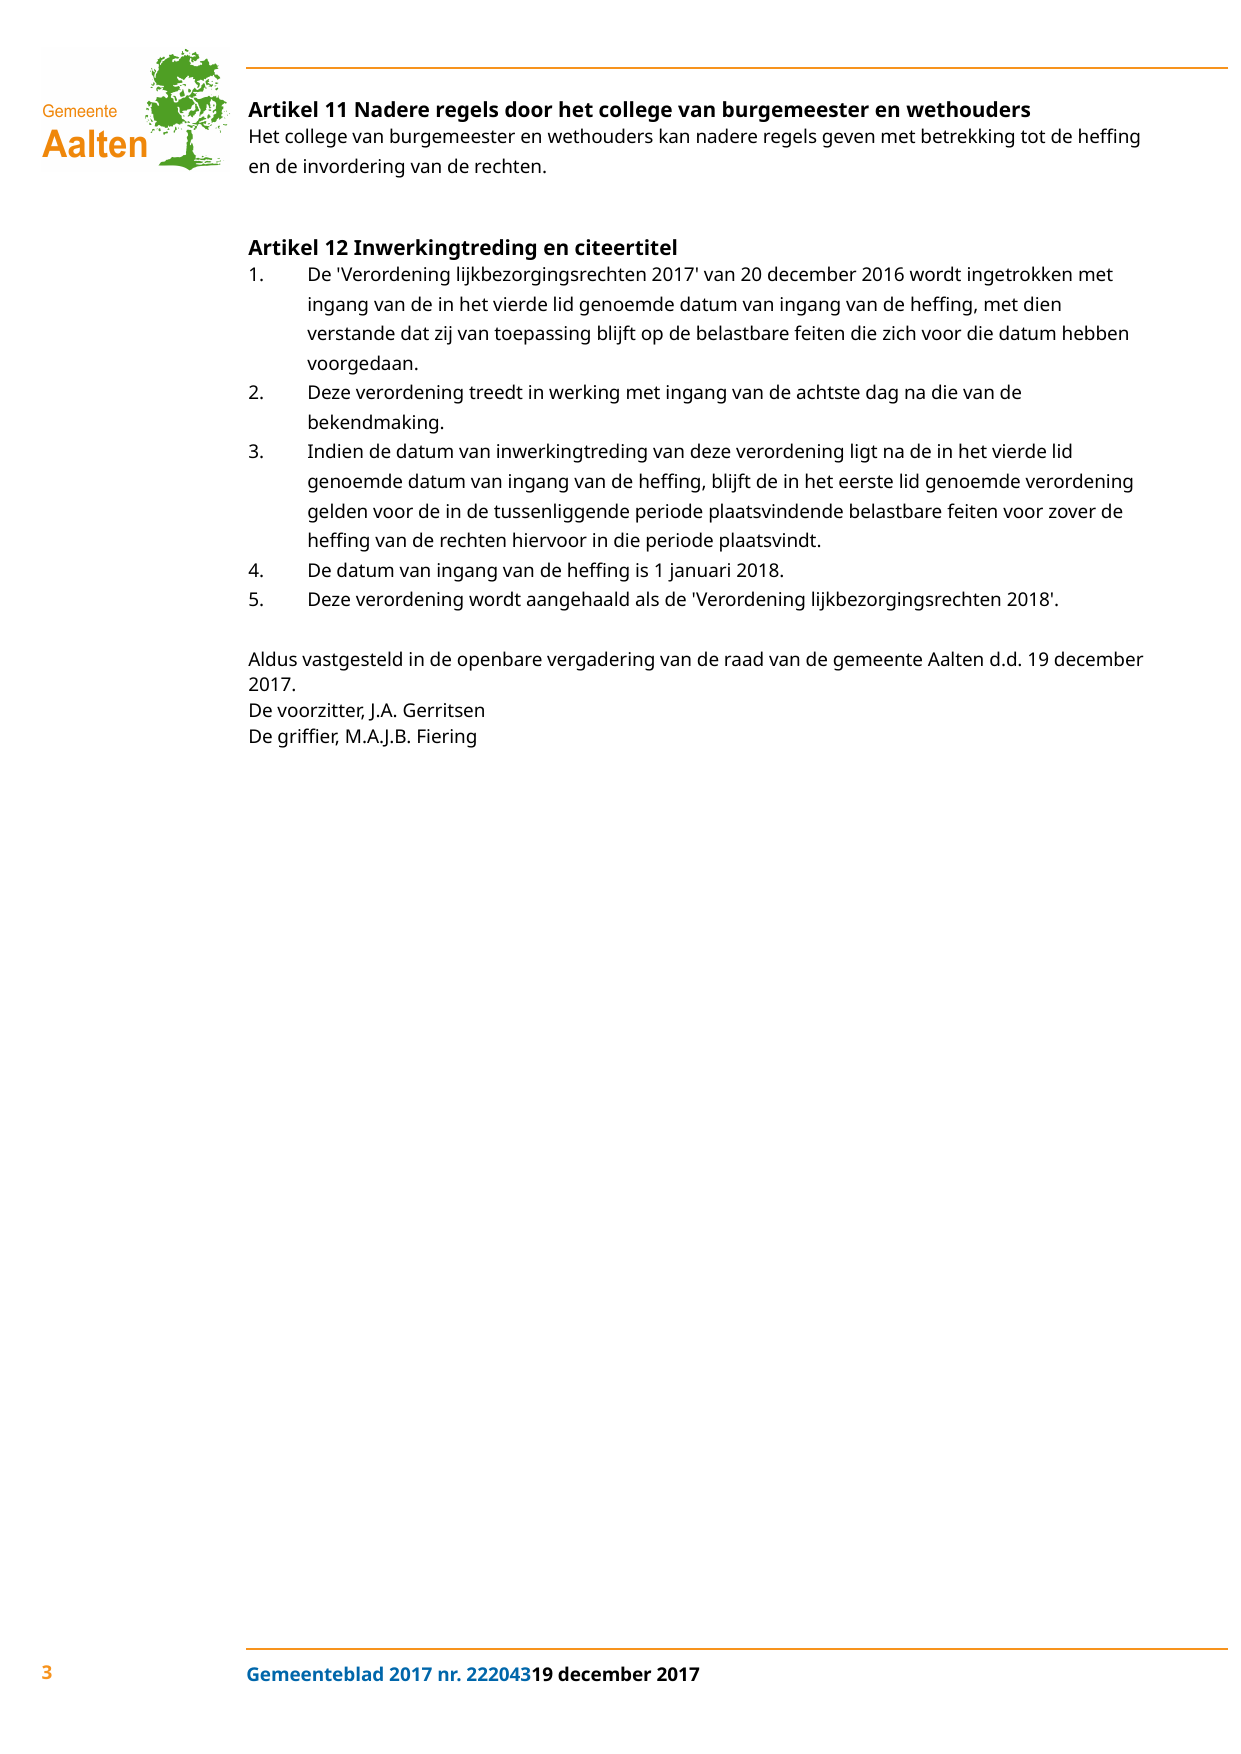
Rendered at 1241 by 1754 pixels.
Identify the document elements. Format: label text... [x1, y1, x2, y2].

list De datum van ingang van de heffing is 1 januari 2018. [248, 557, 1152, 583]
text De griffier, M.A.J.B. Fiering [248, 723, 1152, 749]
picture [41, 47, 231, 172]
text Aldus vastgesteld in de openbare vergadering van de raad van de gemeente Aalten d.d. 19 december 2017. [248, 646, 1152, 697]
list Deze verordening wordt aangehaald als de 'Verordening lijkbezorgingsrechten 2018'. [248, 587, 1152, 612]
list Indien de datum van inwerkingtreding van deze verordening ligt na de in het vierde lid genoemde datum van ingang van de heffing, blijft de in het eerste lid genoemde verordening gelden voor de in de tussenliggende periode plaatsvindende belastbare feiten voor zover de heffing van de rechten hiervoor in die periode plaatsvindt. [248, 439, 1152, 553]
text Artikel 11 Nadere regels door het college van burgemeester en wethouders [248, 95, 1152, 123]
text Het college van burgemeester en wethouders kan nadere regels geven met betrekking tot de heffing en de invordering van de rechten. [248, 123, 1152, 178]
text De voorzitter, J.A. Gerritsen [248, 697, 1152, 723]
list De 'Verordening lijkbezorgingsrechten 2017' van 20 december 2016 wordt ingetrokken met ingang van de in het vierde lid genoemde datum van ingang van de heffing, met dien verstande dat zij van toepassing blijft op de belastbare feiten die zich voor die datum hebben voorgedaan. [248, 261, 1152, 376]
text Artikel 12 Inwerkingtreding en citeertitel [248, 233, 1152, 261]
list Deze verordening treedt in werking met ingang van de achtste dag na die van de bekendmaking. [248, 379, 1152, 435]
